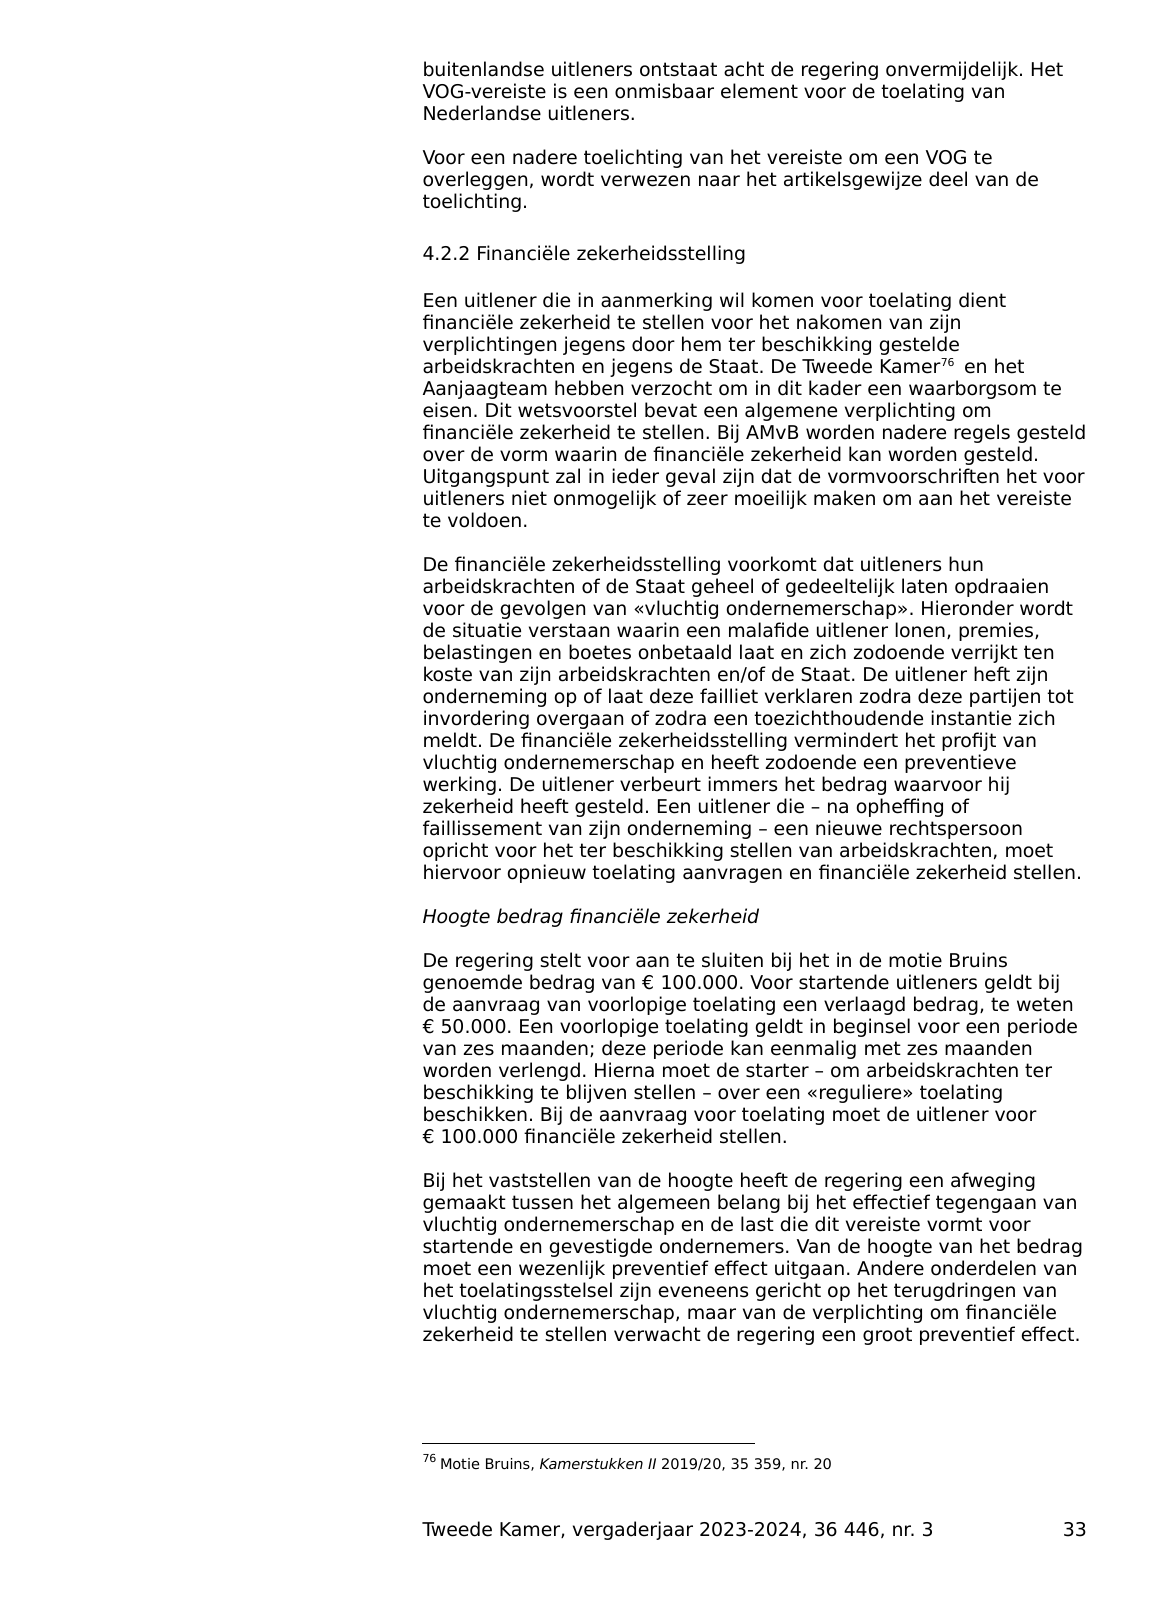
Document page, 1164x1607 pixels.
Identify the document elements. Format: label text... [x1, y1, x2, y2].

text Bij het vaststellen van de hoogte heeft de regering een afweging gemaakt tussen het algemeen belang bij het effectief tegengaan van vluchtig ondernemerschap en de last die dit vereiste vormt voor startende en gevestigde ondernemers. Van de hoogte van het bedrag moet een wezenlijk preventief effect uitgaan. Andere onderdelen van het toelatingsstelsel zijn eveneens gericht op het terugdringen van vluchtig ondernemerschap, maar van de verplichting om financiële zekerheid te stellen verwacht de regering een groot preventief effect. [422, 1170, 1087, 1346]
text De regering stelt voor aan te sluiten bij het in de motie Bruins genoemde bedrag van € 100.000. Voor startende uitleners geldt bij de aanvraag van voorlopige toelating een verlaagd bedrag, te weten € 50.000. Een voorlopige toelating geldt in beginsel voor een periode van zes maanden; deze periode kan eenmalig met zes maanden worden verlengd. Hierna moet de starter – om arbeidskrachten ter beschikking te blijven stellen – over een «reguliere» toelating beschikken. Bij de aanvraag voor toelating moet de uitlener voor € 100.000 financiële zekerheid stellen. [422, 950, 1087, 1148]
text Voor een nadere toelichting van het vereiste om een VOG te overleggen, wordt verwezen naar het artikelsgewijze deel van de toelichting. [422, 147, 1087, 213]
text Een uitlener die in aanmerking wil komen voor toelating dient financiële zekerheid te stellen voor het nakomen van zijn verplichtingen jegens door hem ter beschikking gestelde arbeidskrachten en jegens de Staat. De Tweede Kamer en het Aanjaagteam hebben verzocht om in dit kader een waarborgsom te eisen. Dit wetsvoorstel bevat een algemene verplichting om financiële zekerheid te stellen. Bij AMvB worden nadere regels gesteld over de vorm waarin de financiële zekerheid kan worden gesteld. Uitgangspunt zal in ieder geval zijn dat de vormvoorschriften het voor uitleners niet onmogelijk of zeer moeilijk maken om aan het vereiste te voldoen. [422, 290, 1087, 532]
text buitenlandse uitleners ontstaat acht de regering onvermijdelijk. Het VOG-vereiste is een onmisbaar element voor de toelating van Nederlandse uitleners. [422, 59, 1087, 125]
text Motie Bruins, Kamerstukken II 2019/20, 35 359, nr. 20 [422, 1452, 1087, 1474]
subtitle Hoogte bedrag financiële zekerheid [422, 906, 1087, 928]
subtitle 4.2.2 Financiële zekerheidsstelling [422, 243, 1087, 265]
text De financiële zekerheidsstelling voorkomt dat uitleners hun arbeidskrachten of de Staat geheel of gedeeltelijk laten opdraaien voor de gevolgen van «vluchtig ondernemerschap». Hieronder wordt de situatie verstaan waarin een malafide uitlener lonen, premies, belastingen en boetes onbetaald laat en zich zodoende verrijkt ten koste van zijn arbeidskrachten en/of de Staat. De uitlener heft zijn onderneming op of laat deze failliet verklaren zodra deze partijen tot invordering overgaan of zodra een toezichthoudende instantie zich meldt. De financiële zekerheidsstelling vermindert het profijt van vluchtig ondernemerschap en heeft zodoende een preventieve werking. De uitlener verbeurt immers het bedrag waarvoor hij zekerheid heeft gesteld. Een uitlener die – na opheffing of faillissement van zijn onderneming – een nieuwe rechtspersoon opricht voor het ter beschikking stellen van arbeidskrachten, moet hiervoor opnieuw toelating aanvragen en financiële zekerheid stellen. [422, 554, 1087, 884]
